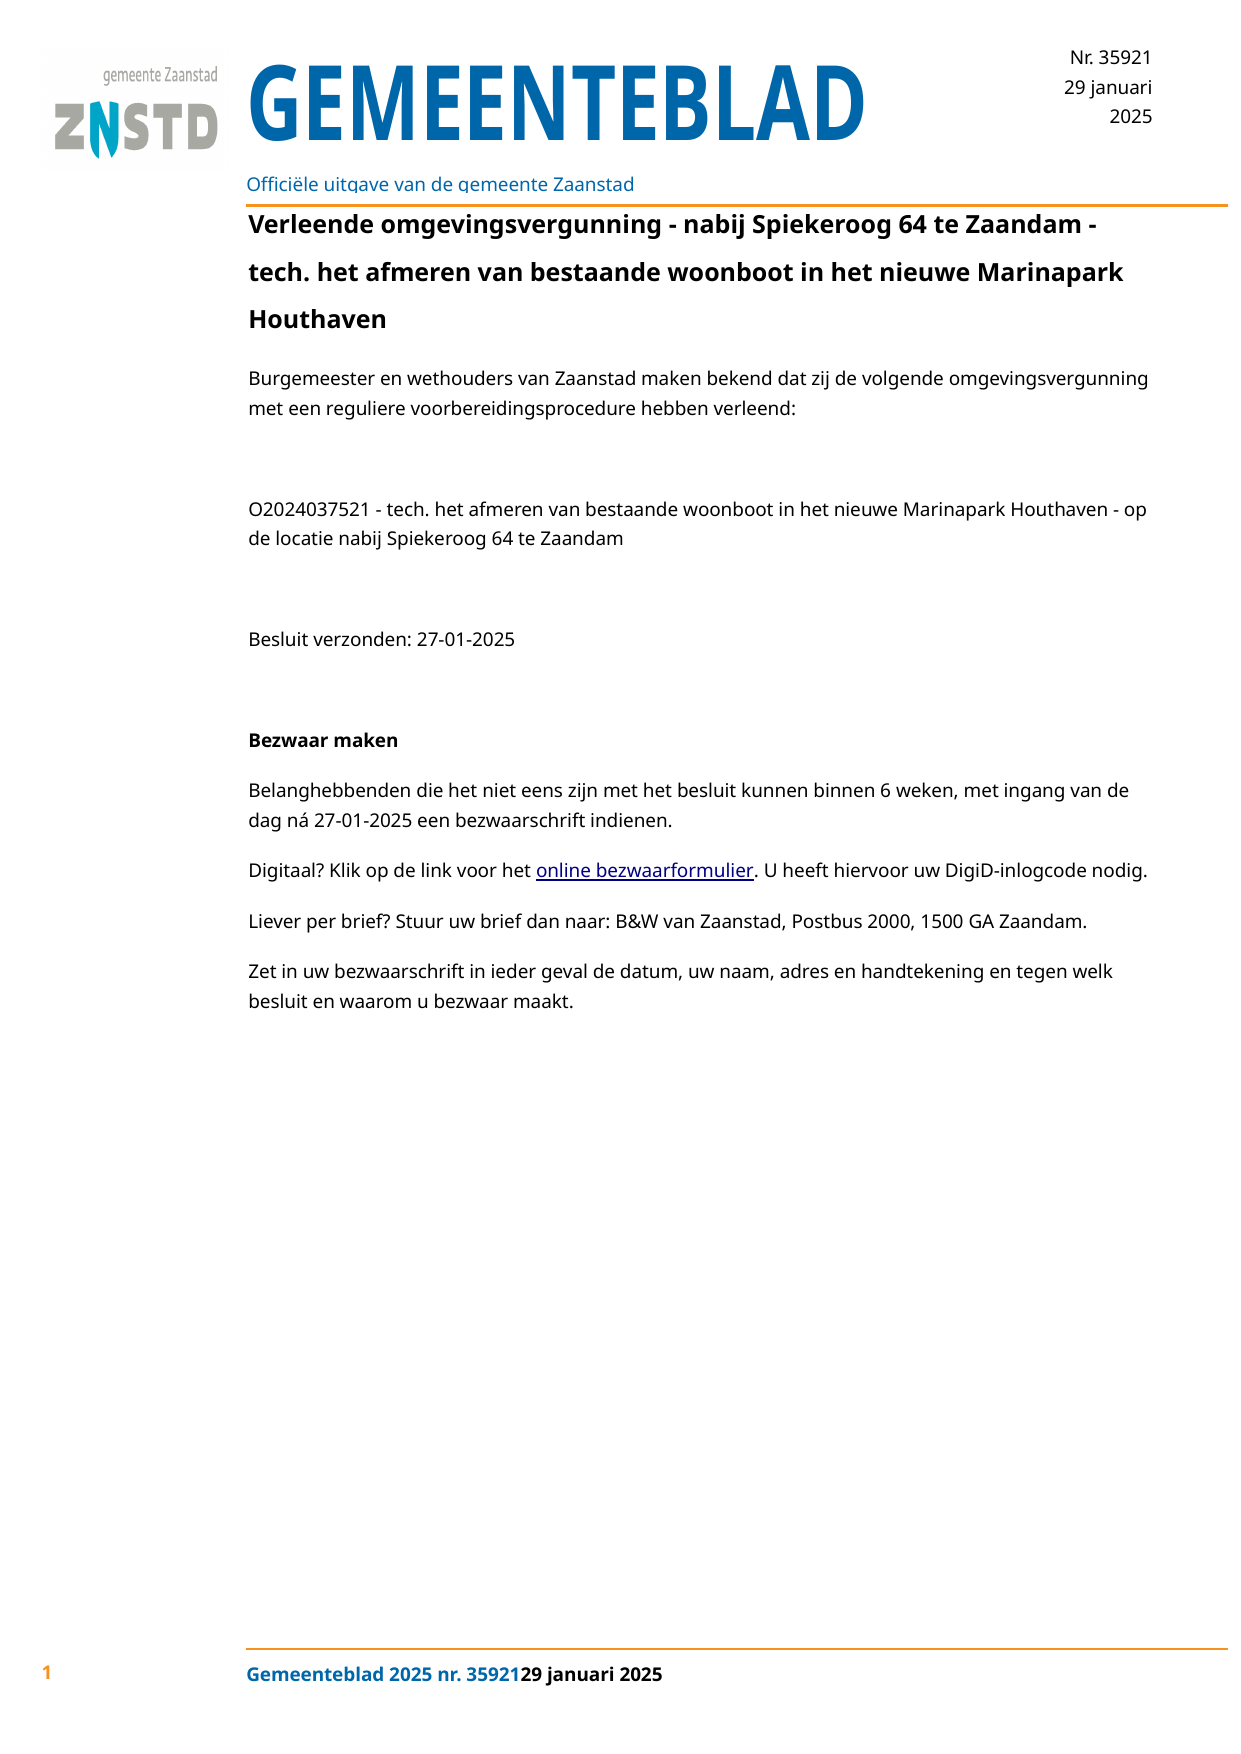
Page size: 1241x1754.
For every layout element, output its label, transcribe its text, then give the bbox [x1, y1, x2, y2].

text Digitaal? Klik op de link voor het online bezwaarformulier. U heeft hiervoor uw DigiD-inlogcode nodig. [248, 858, 1152, 883]
text Liever per brief? Stuur uw brief dan naar: B&W van Zaanstad, Postbus 2000, 1500 GA Zaandam. [248, 908, 1152, 934]
text Verleende omgevingsvergunning - nabij Spiekeroog 64 te Zaandam - tech. het afmeren van bestaande woonboot in het nieuwe Marinapark Houthaven [248, 207, 1152, 336]
text Bezwaar maken [248, 727, 1152, 753]
text Belanghebbenden die het niet eens zijn met het besluit kunnen binnen 6 weken, met ingang van de dag ná 27-01-2025 een bezwaarschrift indienen. [248, 778, 1152, 833]
text Burgemeester en wethouders van Zaanstad maken bekend dat zij de volgende omgevingsvergunning met een reguliere voorbereidingsprocedure hebben verleend: [248, 366, 1152, 421]
text O2024037521 - tech. het afmeren van bestaande woonboot in het nieuwe Marinapark Houthaven - op de locatie nabij Spiekeroog 64 te Zaandam [248, 496, 1152, 551]
text Zet in uw bezwaarschrift in ieder geval de datum, uw naam, adres en handtekening en tegen welk besluit en waarom u bezwaar maakt. [248, 958, 1152, 1014]
text Besluit verzonden: 27-01-2025 [248, 626, 1152, 652]
picture [41, 47, 231, 172]
